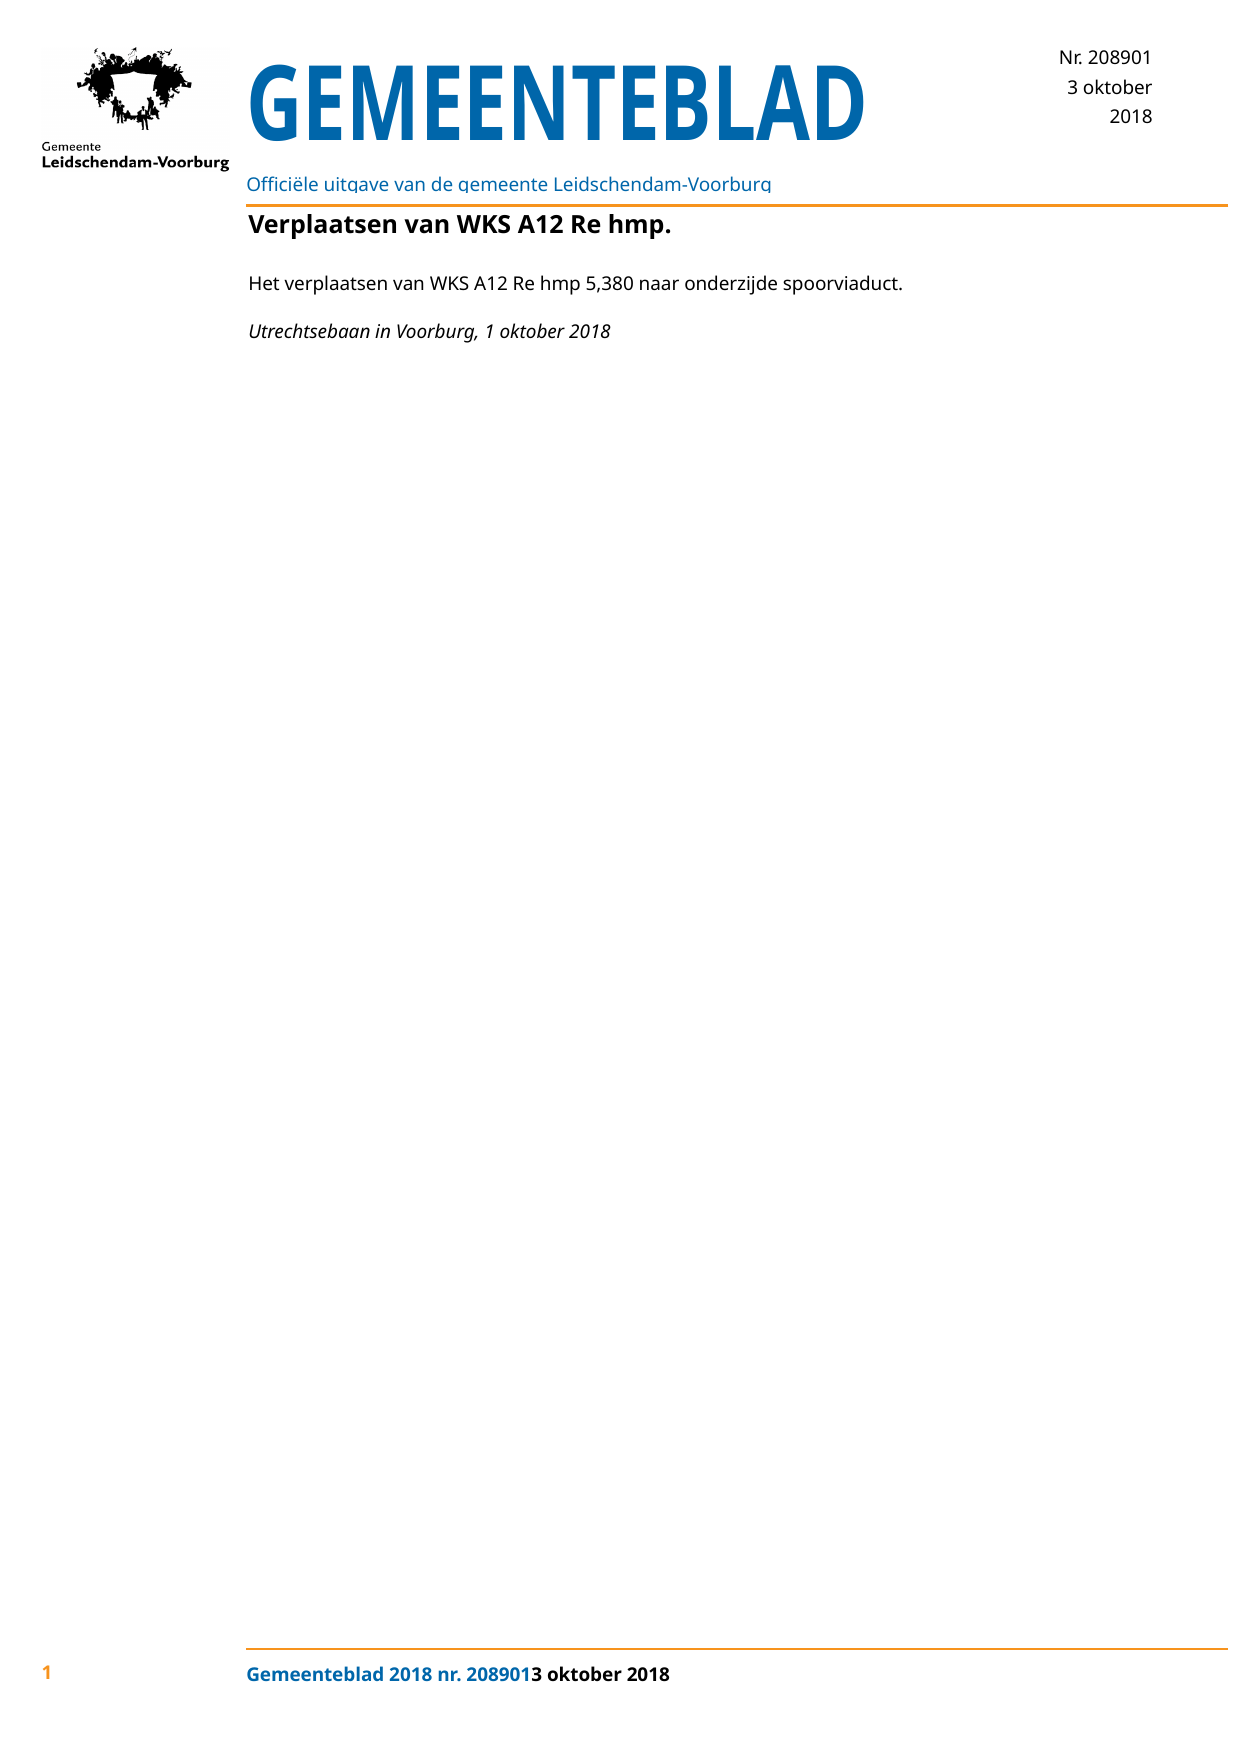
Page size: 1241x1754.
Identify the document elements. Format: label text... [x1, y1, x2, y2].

text Verplaatsen van WKS A12 Re hmp. [248, 207, 1152, 241]
text Utrechtsebaan in Voorburg, 1 oktober 2018 [248, 318, 1152, 344]
picture [41, 47, 231, 172]
text Het verplaatsen van WKS A12 Re hmp 5,380 naar onderzijde spoorviaduct. [248, 270, 1152, 296]
